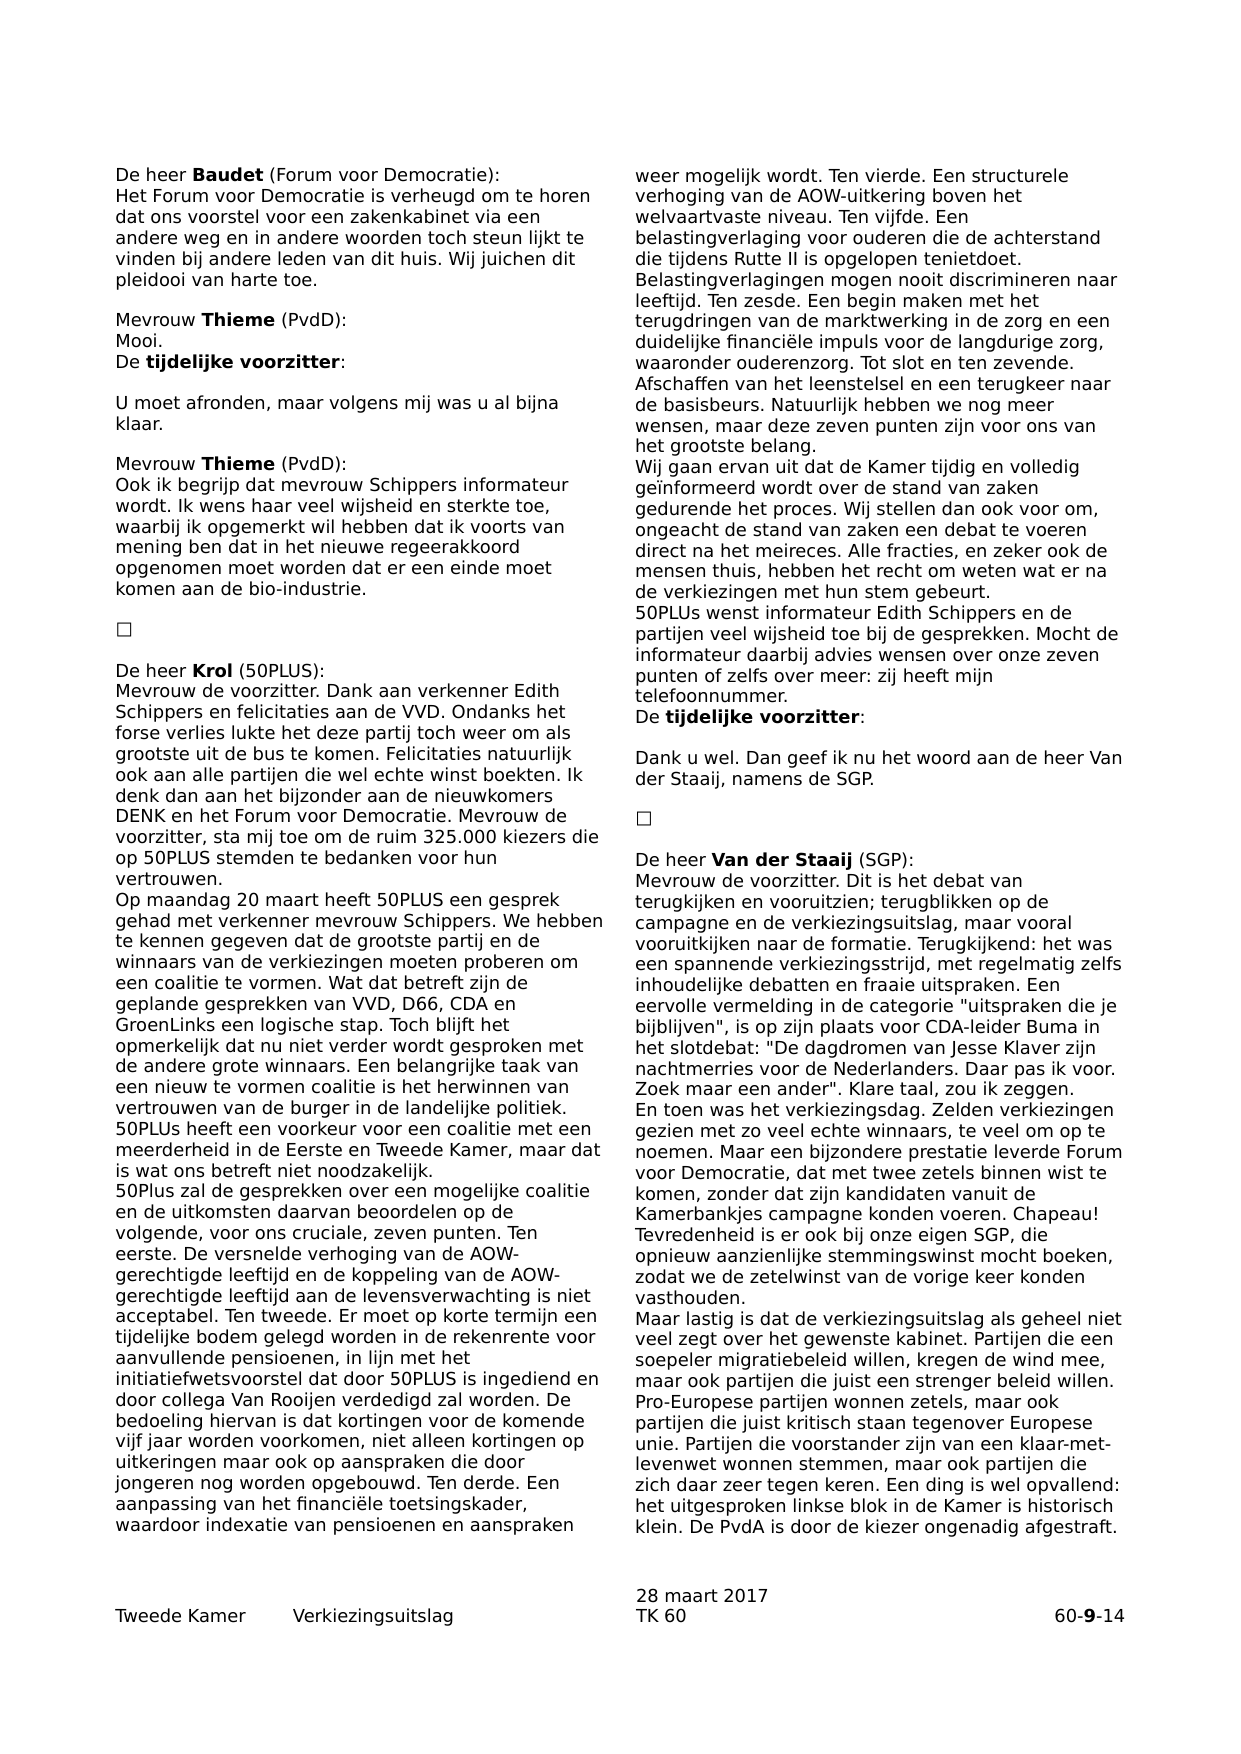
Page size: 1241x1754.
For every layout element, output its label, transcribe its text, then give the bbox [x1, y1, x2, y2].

text De heer Krol (50PLUS): [115, 661, 605, 681]
text ⬜ [115, 620, 605, 641]
text De tijdelijke voorzitter: [115, 352, 605, 373]
text 50PLUs wenst informateur Edith Schippers en de partijen veel wijsheid toe bij de gesprekken. Mocht de informateur daarbij advies wensen over onze zeven punten of zelfs over meer: zij heeft mijn telefoonnummer. [635, 603, 1125, 707]
text Ook ik begrijp dat mevrouw Schippers informateur wordt. Ik wens haar veel wijsheid en sterkte toe, waarbij ik opgemerkt wil hebben dat ik voorts van mening ben dat in het nieuwe regeerakkoord opgenomen moet worden dat er een einde moet komen aan de bio-industrie. [115, 475, 605, 600]
text Maar lastig is dat de verkiezingsuitslag als geheel niet veel zegt over het gewenste kabinet. Partijen die een soepeler migratiebeleid willen, kregen de wind mee, maar ook partijen die juist een strenger beleid willen. Pro-Europese partijen wonnen zetels, maar ook partijen die juist kritisch staan tegenover Europese unie. Partijen die voorstander zijn van een klaar-met-levenwet wonnen stemmen, maar ook partijen die zich daar zeer tegen keren. Een ding is wel opvallend: het uitgesproken linkse blok in de Kamer is historisch klein. De PvdA is door de kiezer ongenadig afgestraft. [635, 1308, 1125, 1537]
text Mevrouw de voorzitter. Dit is het debat van terugkijken en vooruitzien; terugblikken op de campagne en de verkiezingsuitslag, maar vooral vooruitkijken naar de formatie. Terugkijkend: het was een spannende verkiezingsstrijd, met regelmatig zelfs inhoudelijke debatten en fraaie uitspraken. Een eervolle vermelding in de categorie "uitspraken die je bijblijven", is op zijn plaats voor CDA-leider Buma in het slotdebat: "De dagdromen van Jesse Klaver zijn nachtmerries voor de Nederlanders. Daar pas ik voor. Zoek maar een ander". Klare taal, zou ik zeggen. [635, 871, 1125, 1100]
text Mevrouw de voorzitter. Dank aan verkenner Edith Schippers en felicitaties aan de VVD. Ondanks het forse verlies lukte het deze partij toch weer om als grootste uit de bus te komen. Felicitaties natuurlijk ook aan alle partijen die wel echte winst boekten. Ik denk dan aan het bijzonder aan de nieuwkomers DENK en het Forum voor Democratie. Mevrouw de voorzitter, sta mij toe om de ruim 325.000 kiezers die op 50PLUS stemden te bedanken voor hun vertrouwen. [115, 681, 605, 889]
text De tijdelijke voorzitter: [635, 707, 1125, 728]
text Mevrouw Thieme (PvdD): [115, 310, 605, 331]
text Het Forum voor Democratie is verheugd om te horen dat ons voorstel voor een zakenkabinet via een andere weg en in andere woorden toch steun lijkt te vinden bij andere leden van dit huis. Wij juichen dit pleidooi van harte toe. [115, 186, 605, 290]
text Wij gaan ervan uit dat de Kamer tijdig en volledig geïnformeerd wordt over de stand van zaken gedurende het proces. Wij stellen dan ook voor om, ongeacht de stand van zaken een debat te voeren direct na het meireces. Alle fracties, en zeker ook de mensen thuis, hebben het recht om weten wat er na de verkiezingen met hun stem gebeurt. [635, 457, 1125, 603]
text ⬜ [635, 809, 1125, 830]
text De heer Van der Staaij (SGP): [635, 850, 1125, 871]
text weer mogelijk wordt. Ten vierde. Een structurele verhoging van de AOW-uitkering boven het welvaartvaste niveau. Ten vijfde. Een belastingverlaging voor ouderen die de achterstand die tijdens Rutte II is opgelopen tenietdoet. Belastingverlagingen mogen nooit discrimineren naar leeftijd. Ten zesde. Een begin maken met het terugdringen van de marktwerking in de zorg en een duidelijke financiële impuls voor de langdurige zorg, waaronder ouderenzorg. Tot slot en ten zevende. Afschaffen van het leenstelsel en een terugkeer naar de basisbeurs. Natuurlijk hebben we nog meer wensen, maar deze zeven punten zijn voor ons van het grootste belang. [635, 165, 1125, 457]
text En toen was het verkiezingsdag. Zelden verkiezingen gezien met zo veel echte winnaars, te veel om op te noemen. Maar een bijzondere prestatie leverde Forum voor Democratie, dat met twee zetels binnen wist te komen, zonder dat zijn kandidaten vanuit de Kamerbankjes campagne konden voeren. Chapeau! Tevredenheid is er ook bij onze eigen SGP, die opnieuw aanzienlijke stemmingswinst mocht boeken, zodat we de zetelwinst van de vorige keer konden vasthouden. [635, 1100, 1125, 1308]
text U moet afronden, maar volgens mij was u al bijna klaar. [115, 393, 605, 434]
text 50Plus zal de gesprekken over een mogelijke coalitie en de uitkomsten daarvan beoordelen op de volgende, voor ons cruciale, zeven punten. Ten eerste. De versnelde verhoging van de AOW-gerechtigde leeftijd en de koppeling van de AOW-gerechtigde leeftijd aan de levensverwachting is niet acceptabel. Ten tweede. Er moet op korte termijn een tijdelijke bodem gelegd worden in de rekenrente voor aanvullende pensioenen, in lijn met het initiatiefwetsvoorstel dat door 50PLUS is ingediend en door collega Van Rooijen verdedigd zal worden. De bedoeling hiervan is dat kortingen voor de komende vijf jaar worden voorkomen, niet alleen kortingen op uitkeringen maar ook op aanspraken die door jongeren nog worden opgebouwd. Ten derde. Een aanpassing van het financiële toetsingskader, waardoor indexatie van pensioenen en aanspraken [115, 1181, 605, 1535]
text Mooi. [115, 331, 605, 352]
text Op maandag 20 maart heeft 50PLUS een gesprek gehad met verkenner mevrouw Schippers. We hebben te kennen gegeven dat de grootste partij en de winnaars van de verkiezingen moeten proberen om een coalitie te vormen. Wat dat betreft zijn de geplande gesprekken van VVD, D66, CDA en GroenLinks een logische stap. Toch blijft het opmerkelijk dat nu niet verder wordt gesproken met de andere grote winnaars. Een belangrijke taak van een nieuw te vormen coalitie is het herwinnen van vertrouwen van de burger in de landelijke politiek. 50PLUs heeft een voorkeur voor een coalitie met een meerderheid in de Eerste en Tweede Kamer, maar dat is wat ons betreft niet noodzakelijk. [115, 889, 605, 1181]
text Dank u wel. Dan geef ik nu het woord aan de heer Van der Staaij, namens de SGP. [635, 748, 1125, 789]
text De heer Baudet (Forum voor Democratie): [115, 165, 605, 186]
text Mevrouw Thieme (PvdD): [115, 454, 605, 475]
